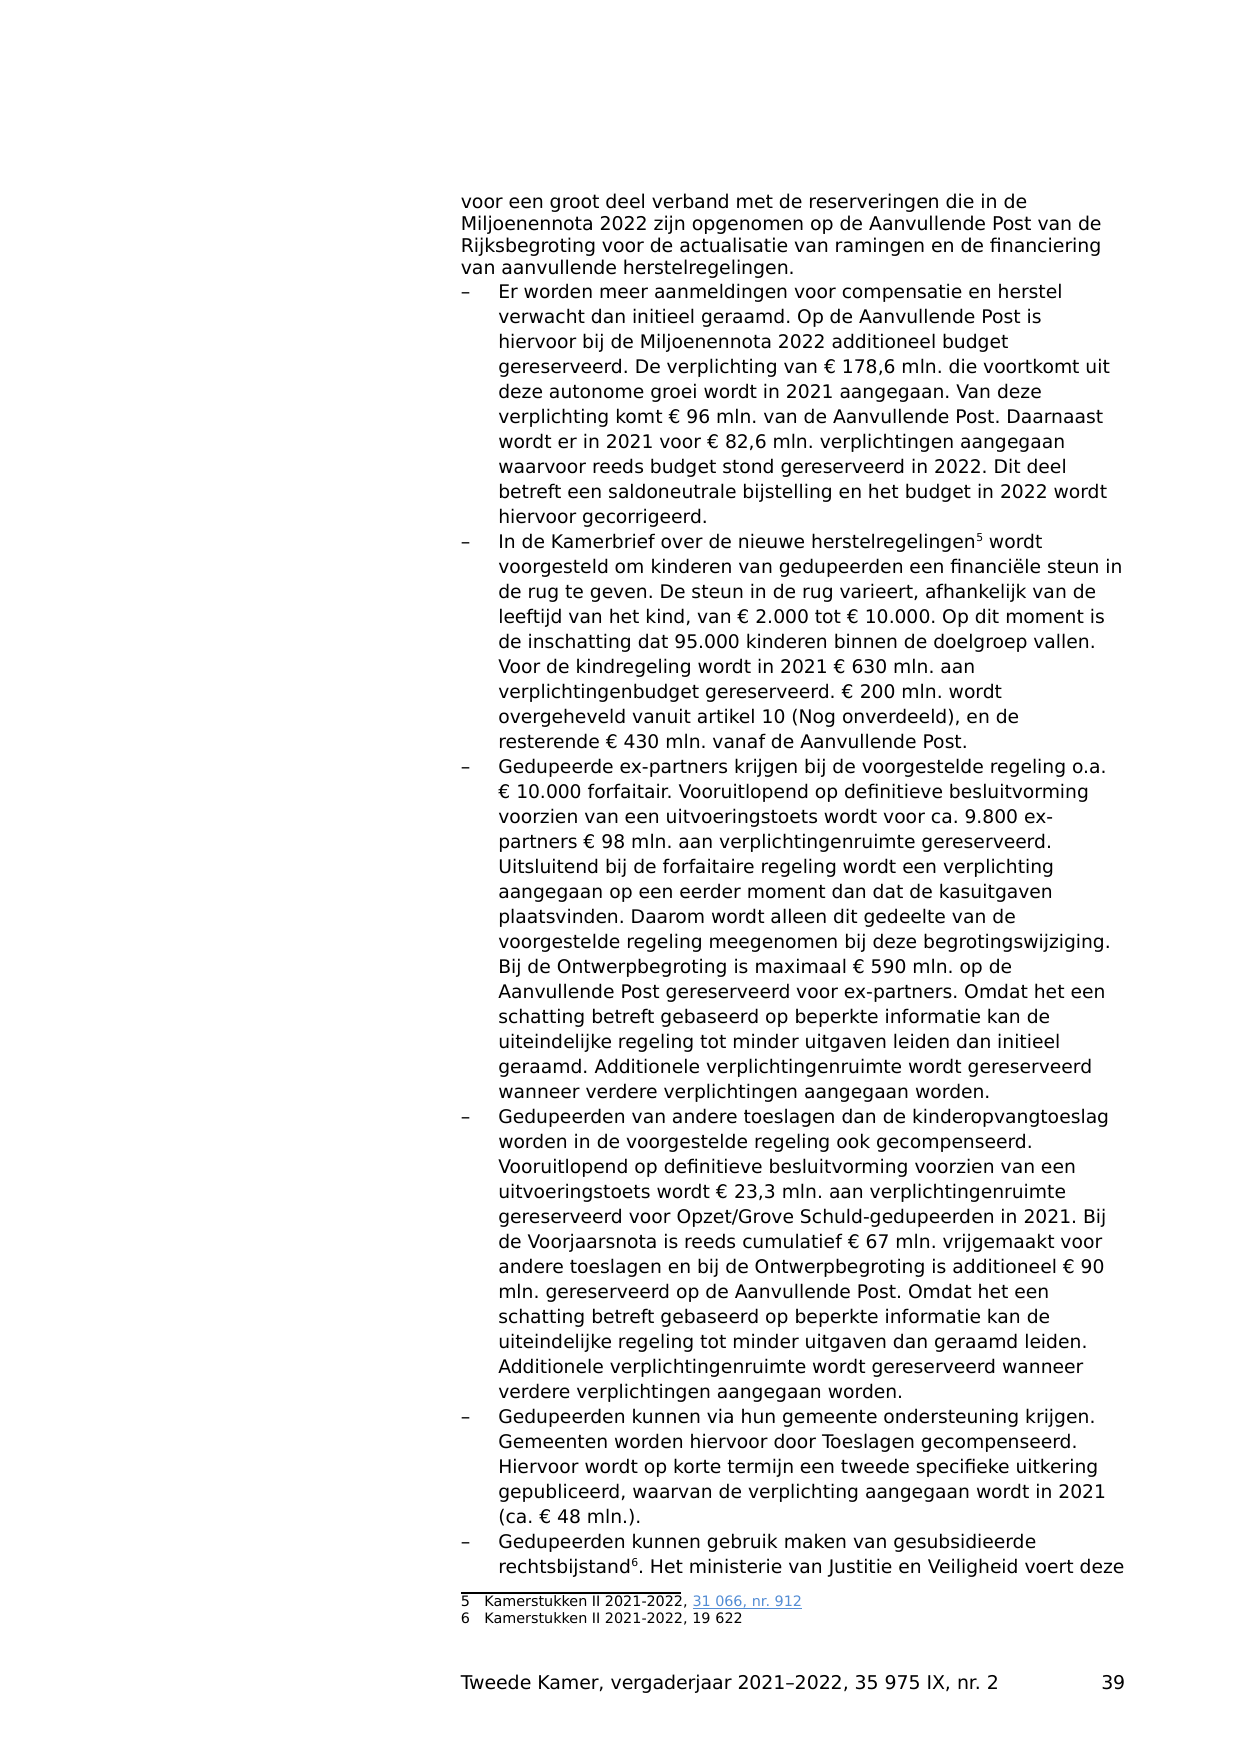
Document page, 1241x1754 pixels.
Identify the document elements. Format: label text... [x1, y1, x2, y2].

list In de Kamerbrief over de nieuwe herstelregelingen wordt voorgesteld om kinderen van gedupeerden een financiële steun in de rug te geven. De steun in de rug varieert, afhankelijk van de leeftijd van het kind, van € 2.000 tot € 10.000. Op dit moment is de inschatting dat 95.000 kinderen binnen de doelgroep vallen. Voor de kindregeling wordt in 2021 € 630 mln. aan verplichtingenbudget gereserveerd. € 200 mln. wordt overgeheveld vanuit artikel 10 (Nog onverdeeld), en de resterende € 430 mln. vanaf de Aanvullende Post. [461, 529, 1125, 754]
text voor een groot deel verband met de reserveringen die in de Miljoenennota 2022 zijn opgenomen op de Aanvullende Post van de Rijksbegroting voor de actualisatie van ramingen en de financiering van aanvullende herstelregelingen. [461, 191, 1125, 279]
list __Kamerstukken II 2021-2022, 19 622 [461, 1610, 1125, 1627]
list Er worden meer aanmeldingen voor compensatie en herstel verwacht dan initieel geraamd. Op de Aanvullende Post is hiervoor bij de Miljoenennota 2022 additioneel budget gereserveerd. De verplichting van € 178,6 mln. die voortkomt uit deze autonome groei wordt in 2021 aangegaan. Van deze verplichting komt € 96 mln. van de Aanvullende Post. Daarnaast wordt er in 2021 voor € 82,6 mln. verplichtingen aangegaan waarvoor reeds budget stond gereserveerd in 2022. Dit deel betreft een saldoneutrale bijstelling en het budget in 2022 wordt hiervoor gecorrigeerd. [461, 279, 1125, 529]
list Gedupeerden kunnen via hun gemeente ondersteuning krijgen. Gemeenten worden hiervoor door Toeslagen gecompenseerd. Hiervoor wordt op korte termijn een tweede specifieke uitkering gepubliceerd, waarvan de verplichting aangegaan wordt in 2021 (ca. € 48 mln.). [461, 1404, 1125, 1529]
list Gedupeerde ex-partners krijgen bij de voorgestelde regeling o.a. € 10.000 forfaitair. Vooruitlopend op definitieve besluitvorming voorzien van een uitvoeringstoets wordt voor ca. 9.800 ex-partners € 98 mln. aan verplichtingenruimte gereserveerd. Uitsluitend bij de forfaitaire regeling wordt een verplichting aangegaan op een eerder moment dan dat de kasuitgaven plaatsvinden. Daarom wordt alleen dit gedeelte van de voorgestelde regeling meegenomen bij deze begrotingswijziging. Bij de Ontwerpbegroting is maximaal € 590 mln. op de Aanvullende Post gereserveerd voor ex-partners. Omdat het een schatting betreft gebaseerd op beperkte informatie kan de uiteindelijke regeling tot minder uitgaven leiden dan initieel geraamd. Additionele verplichtingenruimte wordt gereserveerd wanneer verdere verplichtingen aangegaan worden. [461, 754, 1125, 1104]
list Gedupeerden van andere toeslagen dan de kinderopvangtoeslag worden in de voorgestelde regeling ook gecompenseerd. Vooruitlopend op definitieve besluitvorming voorzien van een uitvoeringstoets wordt € 23,3 mln. aan verplichtingenruimte gereserveerd voor Opzet/Grove Schuld-gedupeerden in 2021. Bij de Voorjaarsnota is reeds cumulatief € 67 mln. vrijgemaakt voor andere toeslagen en bij de Ontwerpbegroting is additioneel € 90 mln. gereserveerd op de Aanvullende Post. Omdat het een schatting betreft gebaseerd op beperkte informatie kan de uiteindelijke regeling tot minder uitgaven dan geraamd leiden. Additionele verplichtingenruimte wordt gereserveerd wanneer verdere verplichtingen aangegaan worden. [461, 1104, 1125, 1404]
list __Kamerstukken II 2021-2022, 31 066, nr. 912 [461, 1593, 1125, 1610]
list Gedupeerden kunnen gebruik maken van gesubsidieerde rechtsbijstand. Het ministerie van Justitie en Veiligheid voert deze [461, 1529, 1125, 1579]
